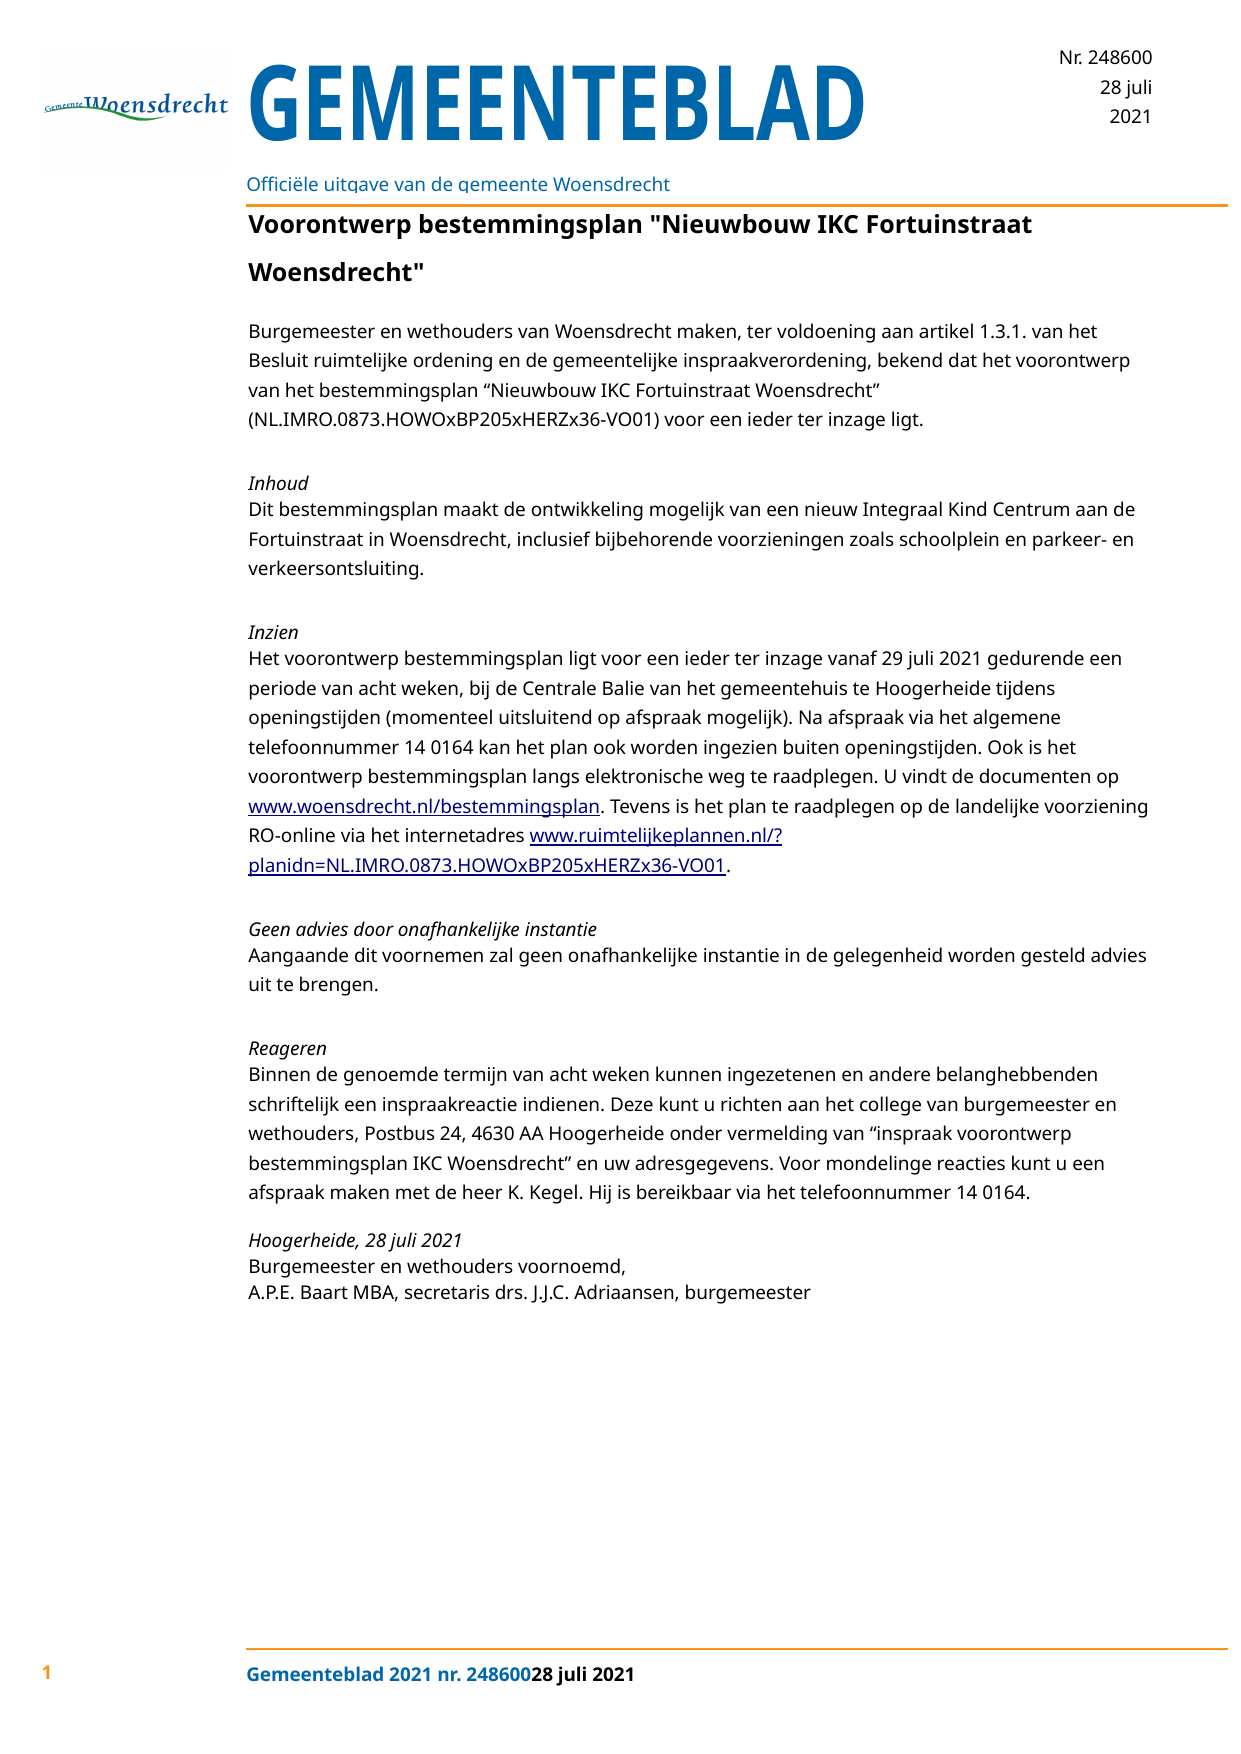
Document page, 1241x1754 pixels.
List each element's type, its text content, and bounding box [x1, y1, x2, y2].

text Binnen de genoemde termijn van acht weken kunnen ingezetenen en andere belanghebbenden schriftelijk een inspraakreactie indienen. Deze kunt u richten aan het college van burgemeester en wethouders, Postbus 24, 4630 AA Hoogerheide onder vermelding van “inspraak voorontwerp bestemmingsplan IKC Woensdrecht” en uw adresgegevens. Voor mondelinge reacties kunt u een afspraak maken met de heer K. Kegel. Hij is bereikbaar via het telefoonnummer 14 0164. [248, 1061, 1152, 1205]
text Aangaande dit voornemen zal geen onafhankelijke instantie in de gelegenheid worden gesteld advies uit te brengen. [248, 942, 1152, 997]
text Hoogerheide, 28 juli 2021 [248, 1227, 1152, 1253]
picture [41, 47, 231, 172]
text Burgemeester en wethouders van Woensdrecht maken, ter voldoening aan artikel 1.3.1. van het Besluit ruimtelijke ordening en de gemeentelijke inspraakverordening, bekend dat het voorontwerp van het bestemmingsplan “Nieuwbouw IKC Fortuinstraat Woensdrecht” (NL.IMRO.0873.HOWOxBP205xHERZx36-VO01) voor een ieder ter inzage ligt. [248, 318, 1152, 432]
text Voorontwerp bestemmingsplan "Nieuwbouw IKC Fortuinstraat Woensdrecht" [248, 207, 1152, 288]
text Dit bestemmingsplan maakt de ontwikkeling mogelijk van een nieuw Integraal Kind Centrum aan de Fortuinstraat in Woensdrecht, inclusief bijbehorende voorzieningen zoals schoolplein en parkeer- en verkeersontsluiting. [248, 496, 1152, 581]
text A.P.E. Baart MBA, secretaris drs. J.J.C. Adriaansen, burgemeester [248, 1279, 1152, 1304]
text Reageren [248, 1036, 1152, 1061]
text Het voorontwerp bestemmingsplan ligt voor een ieder ter inzage vanaf 29 juli 2021 gedurende een periode van acht weken, bij de Centrale Balie van het gemeentehuis te Hoogerheide tijdens openingstijden (momenteel uitsluitend op afspraak mogelijk). Na afspraak via het algemene telefoonnummer 14 0164 kan het plan ook worden ingezien buiten openingstijden. Ook is het voorontwerp bestemmingsplan langs elektronische weg te raadplegen. U vindt de documenten op www.woensdrecht.nl/bestemmingsplan. Tevens is het plan te raadplegen op de landelijke voorziening RO-online via het internetadres www.ruimtelijkeplannen.nl/?planidn=NL.IMRO.0873.HOWOxBP205xHERZx36-VO01. [248, 645, 1152, 878]
text Geen advies door onafhankelijke instantie [248, 916, 1152, 942]
text Inzien [248, 619, 1152, 645]
text Burgemeester en wethouders voornoemd, [248, 1253, 1152, 1279]
text Inhoud [248, 471, 1152, 496]
